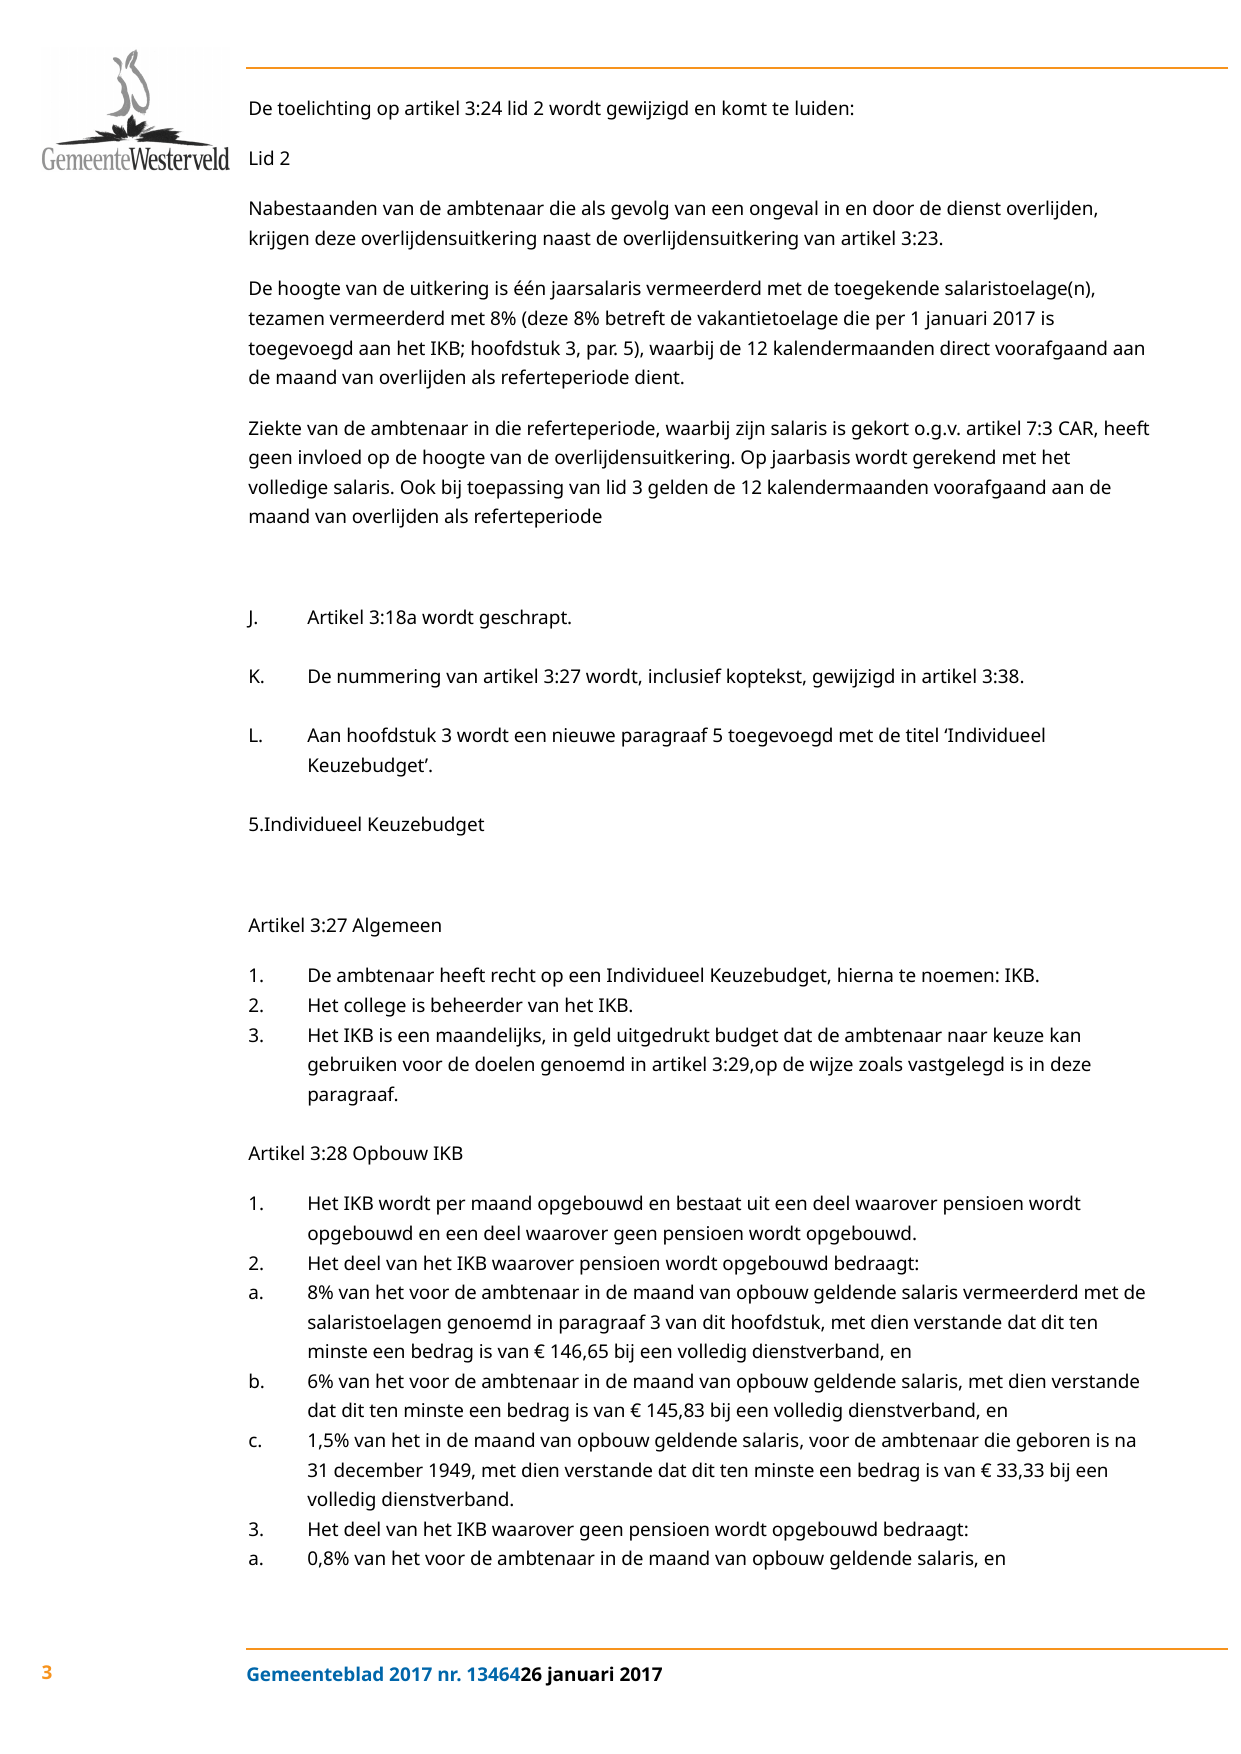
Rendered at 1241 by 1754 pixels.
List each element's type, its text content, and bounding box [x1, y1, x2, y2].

list 8% van het voor de ambtenaar in de maand van opbouw geldende salaris vermeerderd met de salaristoelagen genoemd in paragraaf 3 van dit hoofdstuk, met dien verstande dat dit ten minste een bedrag is van € 146,65 bij een volledig dienstverband, en [248, 1279, 1152, 1364]
list Aan hoofdstuk 3 wordt een nieuwe paragraaf 5 toegevoegd met de titel ‘Individueel Keuzebudget’. [248, 723, 1152, 778]
list Het IKB wordt per maand opgebouwd en bestaat uit een deel waarover pensioen wordt opgebouwd en een deel waarover geen pensioen wordt opgebouwd. [248, 1191, 1152, 1246]
text Artikel 3:28 Opbouw IKB [248, 1140, 1152, 1166]
list Het college is beheerder van het IKB. [248, 992, 1152, 1018]
text De hoogte van de uitkering is één jaarsalaris vermeerderd met de toegekende salaristoelage(n), tezamen vermeerderd met 8% (deze 8% betreft de vakantietoelage die per 1 januari 2017 is toegevoegd aan het IKB; hoofdstuk 3, par. 5), waarbij de 12 kalendermaanden direct voorafgaand aan de maand van overlijden als referteperiode dient. [248, 276, 1152, 390]
list Het IKB is een maandelijks, in geld uitgedrukt budget dat de ambtenaar naar keuze kan gebruiken voor de doelen genoemd in artikel 3:29,op de wijze zoals vastgelegd is in deze paragraaf. [248, 1022, 1152, 1107]
list De nummering van artikel 3:27 wordt, inclusief koptekst, gewijzigd in artikel 3:38. [248, 663, 1152, 689]
list 6% van het voor de ambtenaar in de maand van opbouw geldende salaris, met dien verstande dat dit ten minste een bedrag is van € 145,83 bij een volledig dienstverband, en [248, 1368, 1152, 1423]
list De ambtenaar heeft recht op een Individueel Keuzebudget, hierna te noemen: IKB. [248, 963, 1152, 988]
text De toelichting op artikel 3:24 lid 2 wordt gewijzigd en komt te luiden: [248, 95, 1152, 121]
text 5.Individueel Keuzebudget [248, 811, 1152, 837]
list Het deel van het IKB waarover pensioen wordt opgebouwd bedraagt: [248, 1250, 1152, 1276]
list Artikel 3:18a wordt geschrapt. [248, 604, 1152, 630]
list 1,5% van het in de maand van opbouw geldende salaris, voor de ambtenaar die geboren is na 31 december 1949, met dien verstande dat dit ten minste een bedrag is van € 33,33 bij een volledig dienstverband. [248, 1427, 1152, 1512]
list Het deel van het IKB waarover geen pensioen wordt opgebouwd bedraagt: [248, 1516, 1152, 1542]
text Artikel 3:27 Algemeen [248, 912, 1152, 938]
picture [41, 47, 231, 172]
list 0,8% van het voor de ambtenaar in de maand van opbouw geldende salaris, en [248, 1546, 1152, 1571]
text Nabestaanden van de ambtenaar die als gevolg van een ongeval in en door de dienst overlijden, krijgen deze overlijdensuitkering naast de overlijdensuitkering van artikel 3:23. [248, 196, 1152, 251]
text Lid 2 [248, 145, 1152, 171]
text Ziekte van de ambtenaar in die referteperiode, waarbij zijn salaris is gekort o.g.v. artikel 7:3 CAR, heeft geen invloed op de hoogte van de overlijdensuitkering. Op jaarbasis wordt gerekend met het volledige salaris. Ook bij toepassing van lid 3 gelden de 12 kalendermaanden voorafgaand aan de maand van overlijden als referteperiode [248, 415, 1152, 529]
